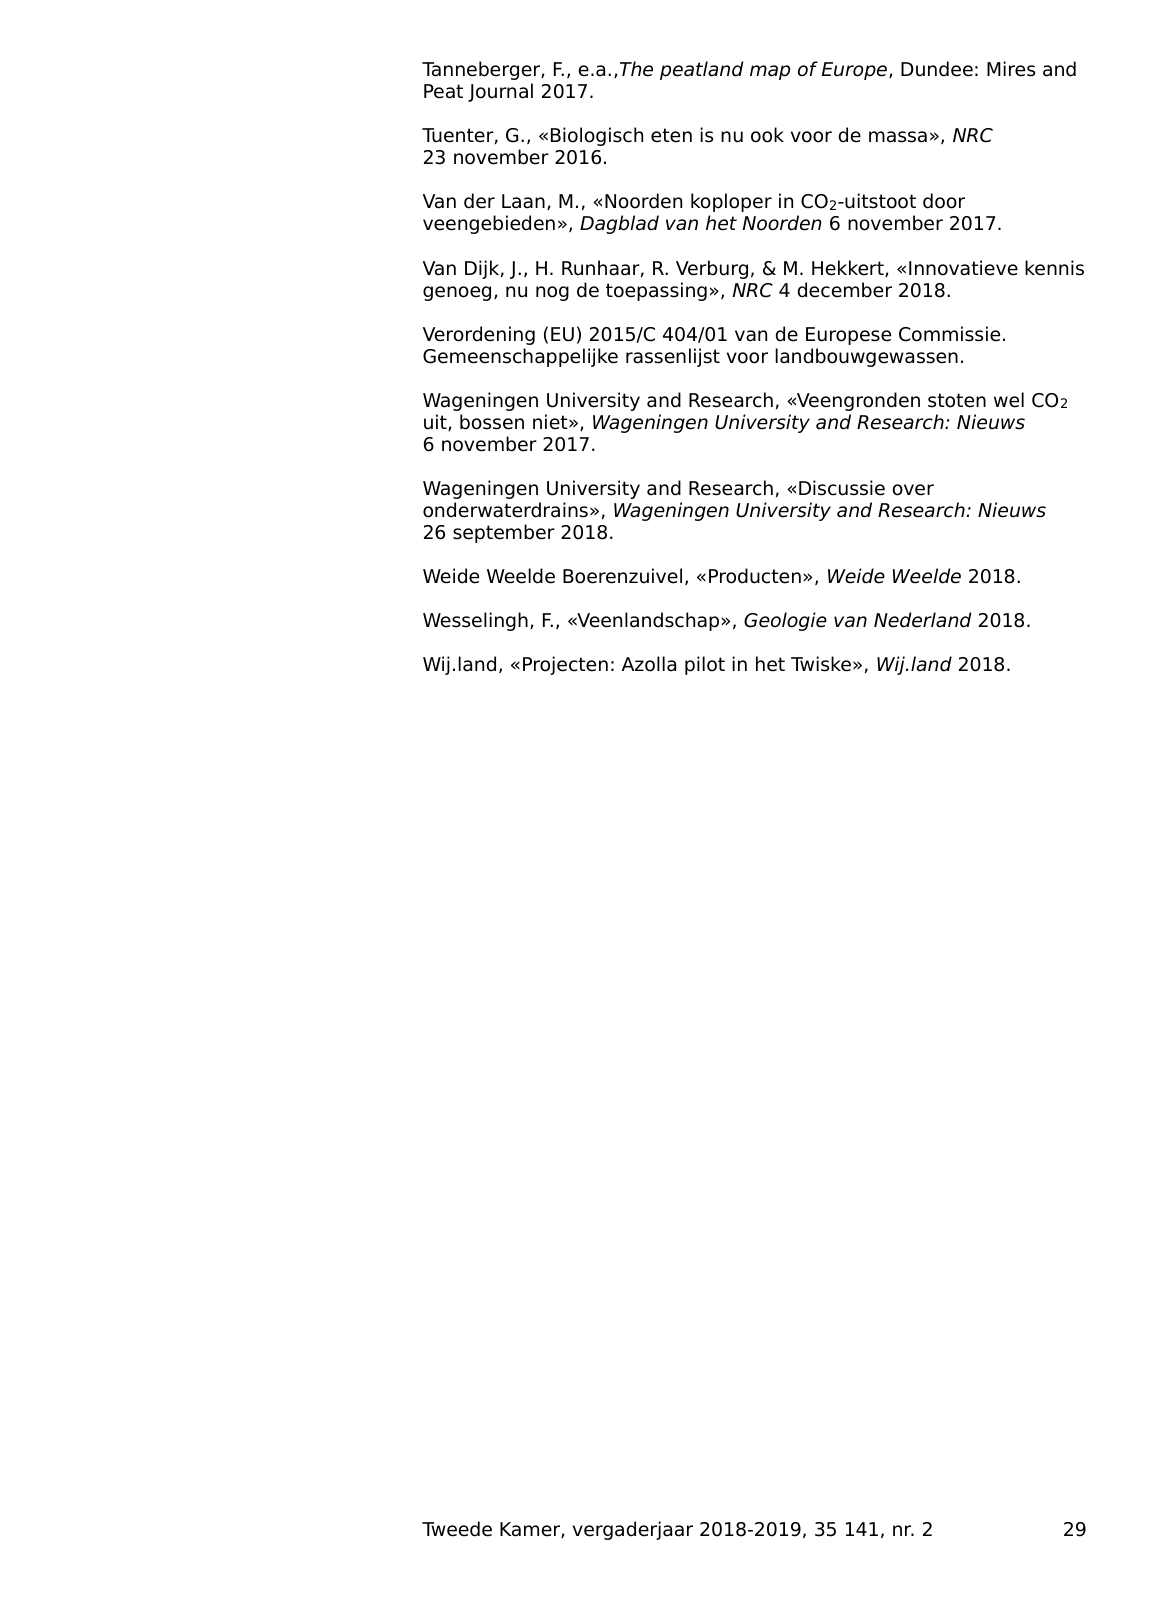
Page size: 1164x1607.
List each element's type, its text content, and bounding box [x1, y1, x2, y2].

text Tanneberger, F., e.a.,The peatland map of Europe, Dundee: Mires and Peat Journal 2017. [422, 59, 1087, 103]
text Wageningen University and Research, «Veengronden stoten wel CO2 uit, bossen niet», Wageningen University and Research: Nieuws 6 november 2017. [422, 390, 1087, 456]
text Van Dijk, J., H. Runhaar, R. Verburg, & M. Hekkert, «Innovatieve kennis genoeg, nu nog de toepassing», NRC 4 december 2018. [422, 257, 1087, 301]
text Wesselingh, F., «Veenlandschap», Geologie van Nederland 2018. [422, 610, 1087, 632]
text Wageningen University and Research, «Discussie over onderwaterdrains», Wageningen University and Research: Nieuws 26 september 2018. [422, 478, 1087, 544]
text Verordening (EU) 2015/C 404/01 van de Europese Commissie. Gemeenschappelijke rassenlijst voor landbouwgewassen. [422, 324, 1087, 368]
text Weide Weelde Boerenzuivel, «Producten», Weide Weelde 2018. [422, 566, 1087, 588]
text Van der Laan, M., «Noorden koploper in CO2-uitstoot door veengebieden», Dagblad van het Noorden 6 november 2017. [422, 191, 1087, 235]
text Tuenter, G., «Biologisch eten is nu ook voor de massa», NRC 23 november 2016. [422, 125, 1087, 169]
text Wij.land, «Projecten: Azolla pilot in het Twiske», Wij.land 2018. [422, 654, 1087, 676]
